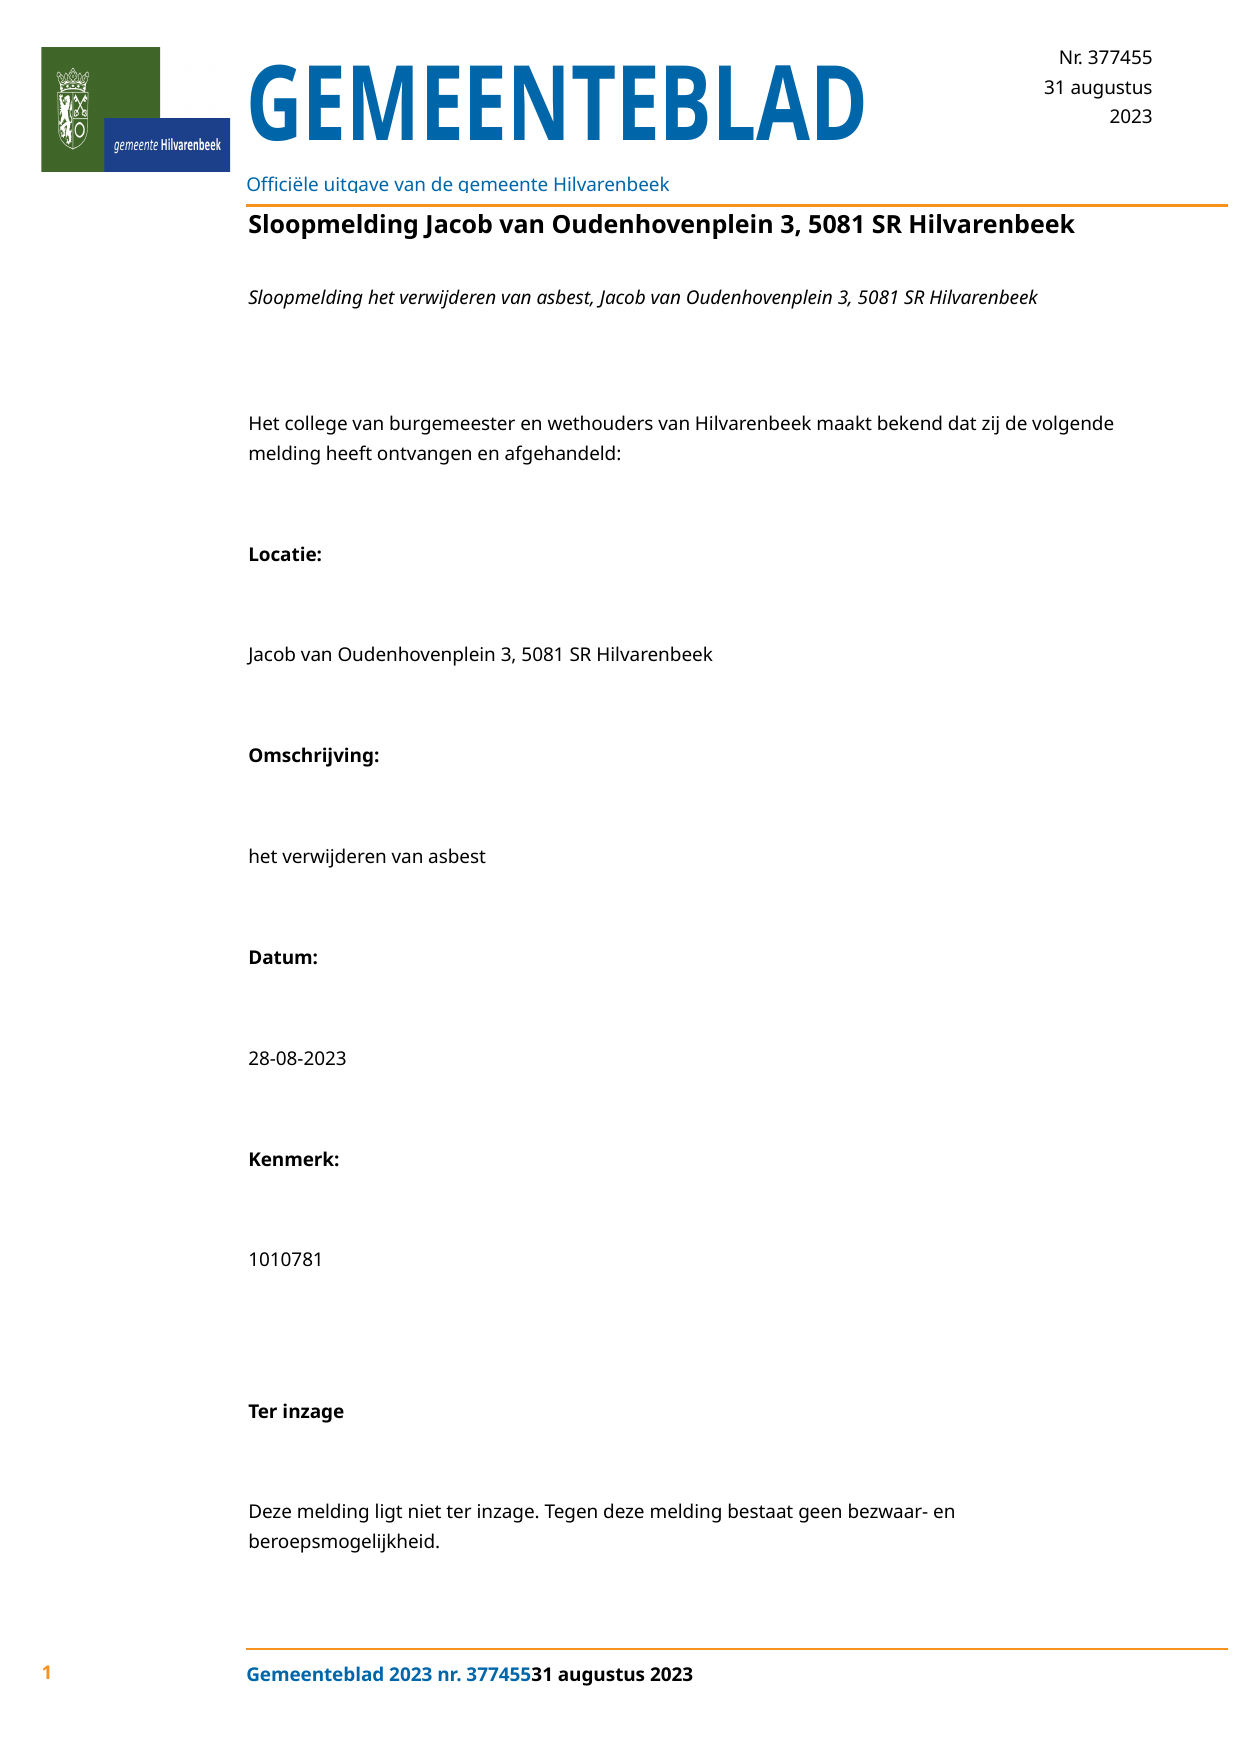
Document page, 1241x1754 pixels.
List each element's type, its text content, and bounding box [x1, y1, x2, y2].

text Deze melding ligt niet ter inzage. Tegen deze melding bestaat geen bezwaar- en beroepsmogelijkheid. [248, 1499, 1152, 1554]
text 1010781 [248, 1247, 1152, 1272]
text Sloopmelding het verwijderen van asbest, Jacob van Oudenhovenplein 3, 5081 SR Hilvarenbeek [248, 284, 1152, 309]
text Omschrijving: [248, 742, 1152, 768]
text het verwijderen van asbest [248, 843, 1152, 869]
text Sloopmelding Jacob van Oudenhovenplein 3, 5081 SR Hilvarenbeek [248, 207, 1152, 241]
text Kenmerk: [248, 1146, 1152, 1172]
text Jacob van Oudenhovenplein 3, 5081 SR Hilvarenbeek [248, 642, 1152, 667]
picture [41, 47, 231, 172]
text Ter inzage [248, 1398, 1152, 1424]
text 28-08-2023 [248, 1045, 1152, 1071]
text Locatie: [248, 541, 1152, 567]
text Datum: [248, 944, 1152, 970]
text Het college van burgemeester en wethouders van Hilvarenbeek maakt bekend dat zij de volgende melding heeft ontvangen en afgehandeld: [248, 410, 1152, 466]
